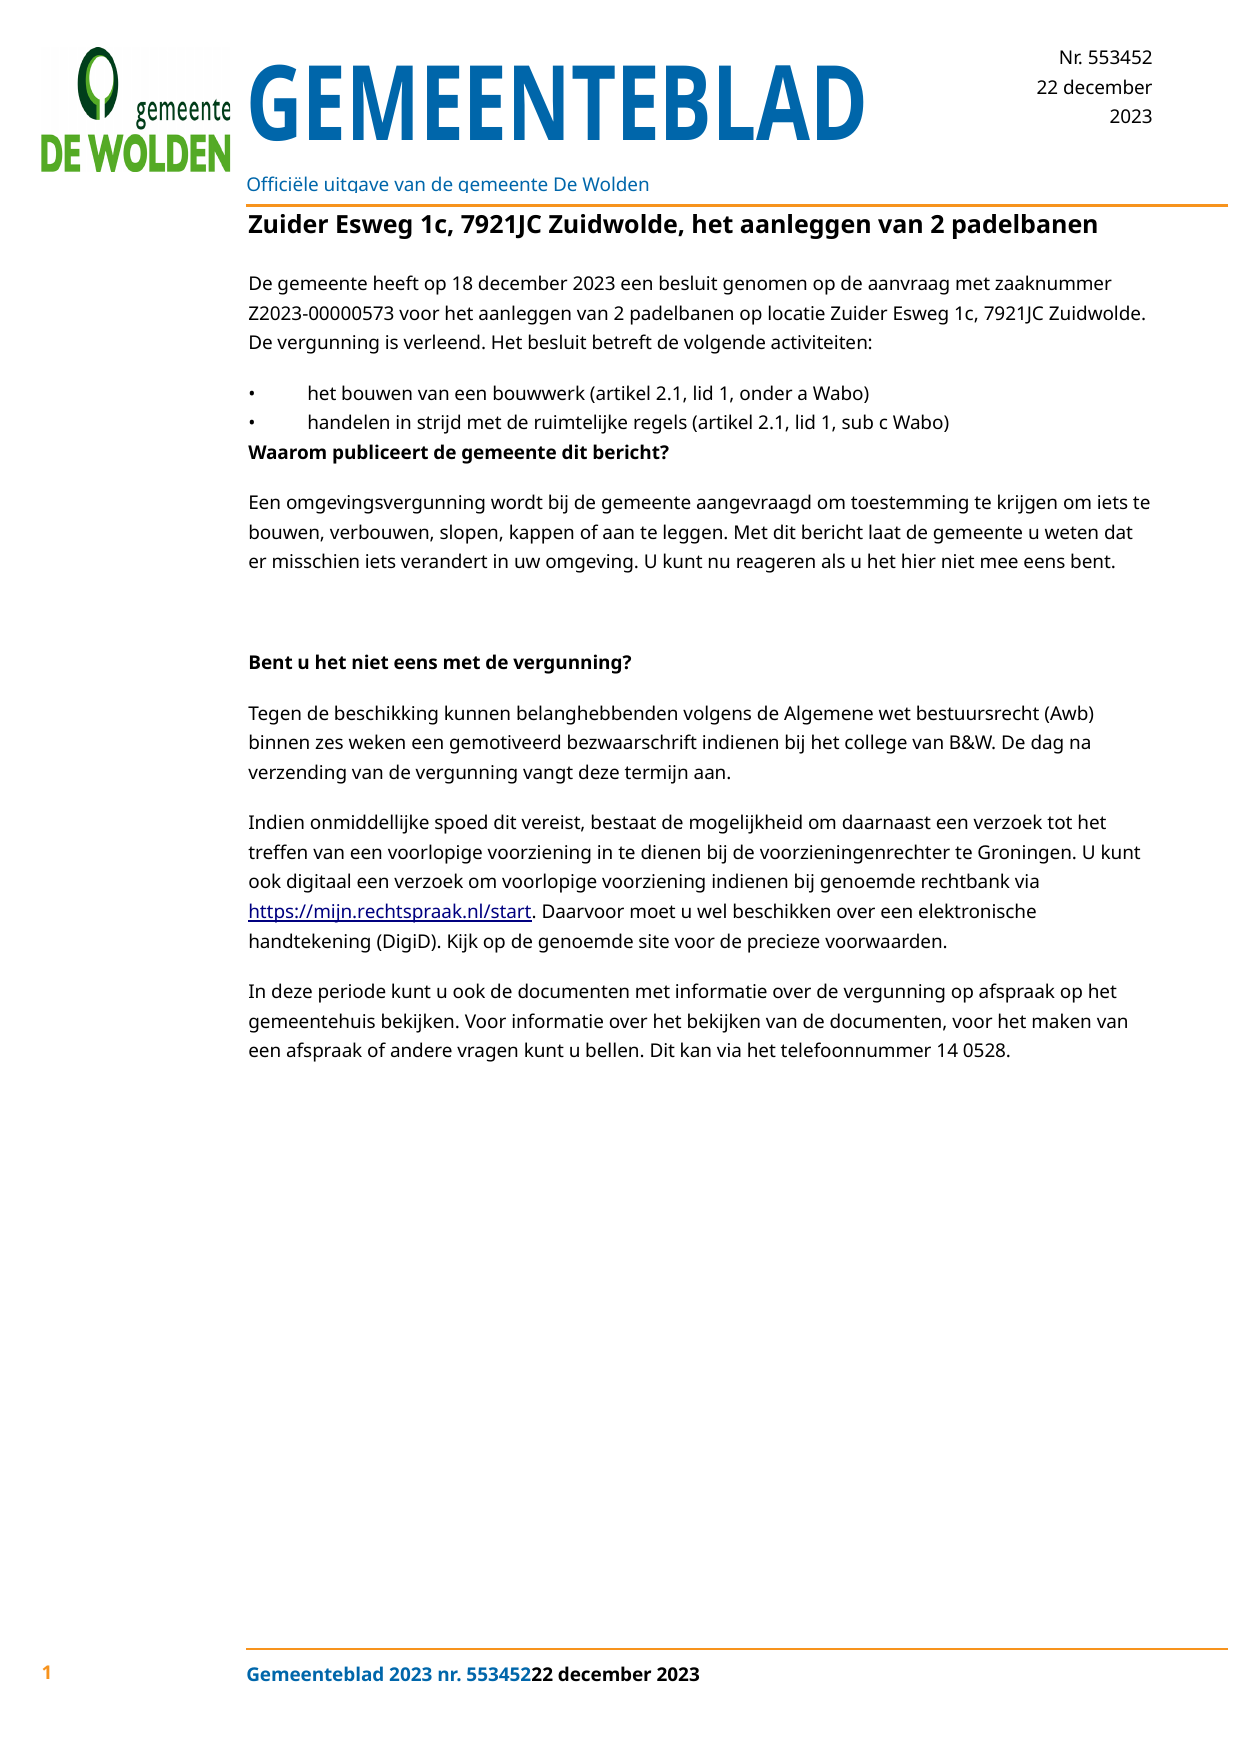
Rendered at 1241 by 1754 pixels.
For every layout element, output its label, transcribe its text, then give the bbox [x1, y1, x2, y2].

text De gemeente heeft op 18 december 2023 een besluit genomen op de aanvraag met zaaknummer Z2023-00000573 voor het aanleggen van 2 padelbanen op locatie Zuider Esweg 1c, 7921JC Zuidwolde. De vergunning is verleend. Het besluit betreft de volgende activiteiten: [248, 270, 1152, 355]
text Een omgevingsvergunning wordt bij de gemeente aangevraagd om toestemming te krijgen om iets te bouwen, verbouwen, slopen, kappen of aan te leggen. Met dit bericht laat de gemeente u weten dat er misschien iets verandert in uw omgeving. U kunt nu reageren als u het hier niet mee eens bent. [248, 489, 1152, 574]
text In deze periode kunt u ook de documenten met informatie over de vergunning op afspraak op het gemeentehuis bekijken. Voor informatie over het bekijken van de documenten, voor het maken van een afspraak of andere vragen kunt u bellen. Dit kan via het telefoonnummer 14 0528. [248, 978, 1152, 1063]
list handelen in strijd met de ruimtelijke regels (artikel 2.1, lid 1, sub c Wabo) [248, 409, 1152, 435]
list het bouwen van een bouwwerk (artikel 2.1, lid 1, onder a Wabo) [248, 380, 1152, 406]
text Indien onmiddellijke spoed dit vereist, bestaat de mogelijkheid om daarnaast een verzoek tot het treffen van een voorlopige voorziening in te dienen bij de voorzieningenrechter te Groningen. U kunt ook digitaal een verzoek om voorlopige voorziening indienen bij genoemde rechtbank via https://mijn.rechtspraak.nl/start. Daarvoor moet u wel beschikken over een elektronische handtekening (DigiD). Kijk op de genoemde site voor de precieze voorwaarden. [248, 809, 1152, 953]
text Bent u het niet eens met de vergunning? [248, 649, 1152, 675]
picture [41, 47, 231, 172]
text Tegen de beschikking kunnen belanghebbenden volgens de Algemene wet bestuursrecht (Awb) binnen zes weken een gemotiveerd bezwaarschrift indienen bij het college van B&W. De dag na verzending van de vergunning vangt deze termijn aan. [248, 700, 1152, 785]
text Waarom publiceert de gemeente dit bericht? [248, 439, 1152, 465]
text Zuider Esweg 1c, 7921JC Zuidwolde, het aanleggen van 2 padelbanen [248, 207, 1152, 241]
